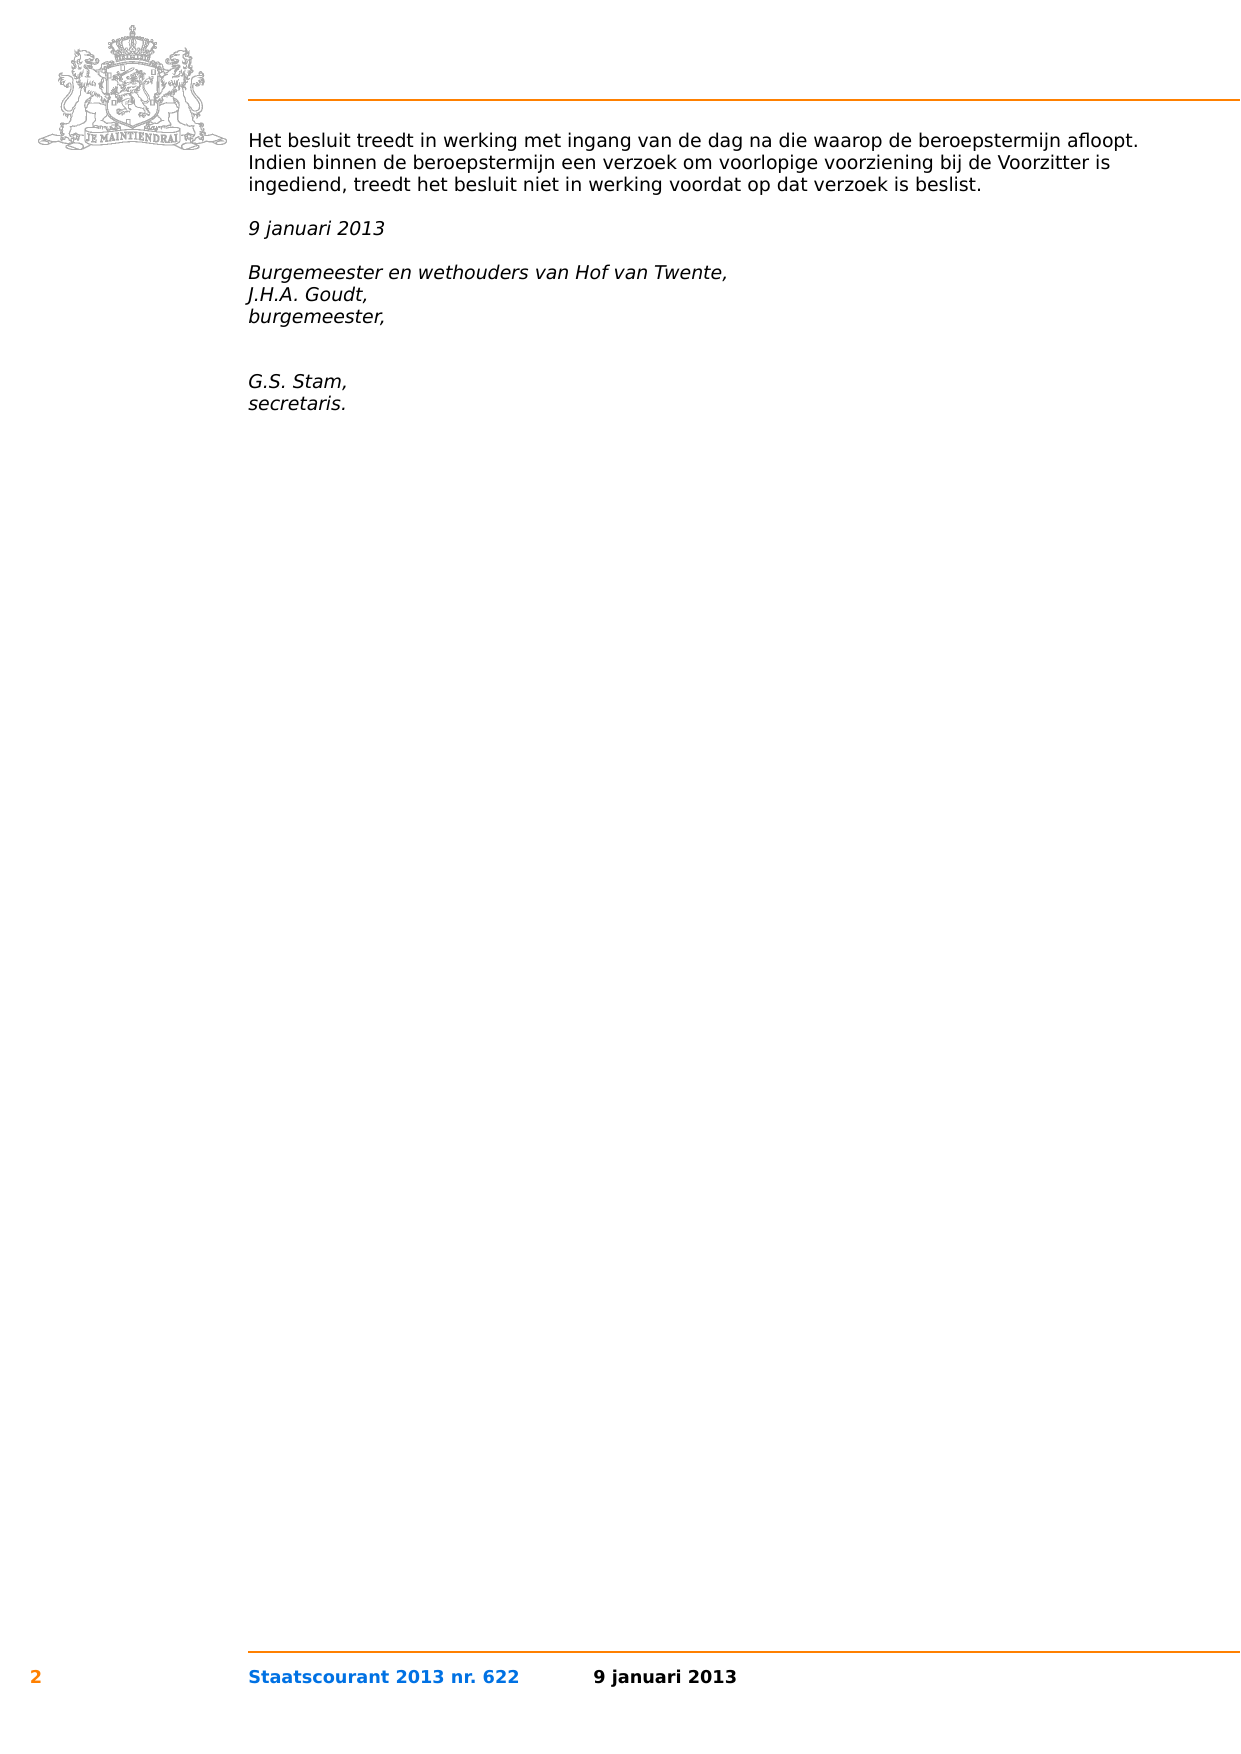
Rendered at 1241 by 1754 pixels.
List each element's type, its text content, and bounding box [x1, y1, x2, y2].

text Burgemeester en wethouders van Hof van Twente, J.H.A. Goudt, burgemeester, [248, 262, 1163, 327]
text 9 januari 2013 [248, 218, 1163, 240]
text G.S. Stam, secretaris. [248, 349, 1163, 415]
text Het besluit treedt in werking met ingang van de dag na die waarop de beroepstermijn afloopt. [248, 130, 1163, 152]
text Indien binnen de beroepstermijn een verzoek om voorlopige voorziening bij de Voorzitter is ingediend, treedt het besluit niet in werking voordat op dat verzoek is beslist. [248, 152, 1163, 196]
picture [38, 25, 227, 150]
